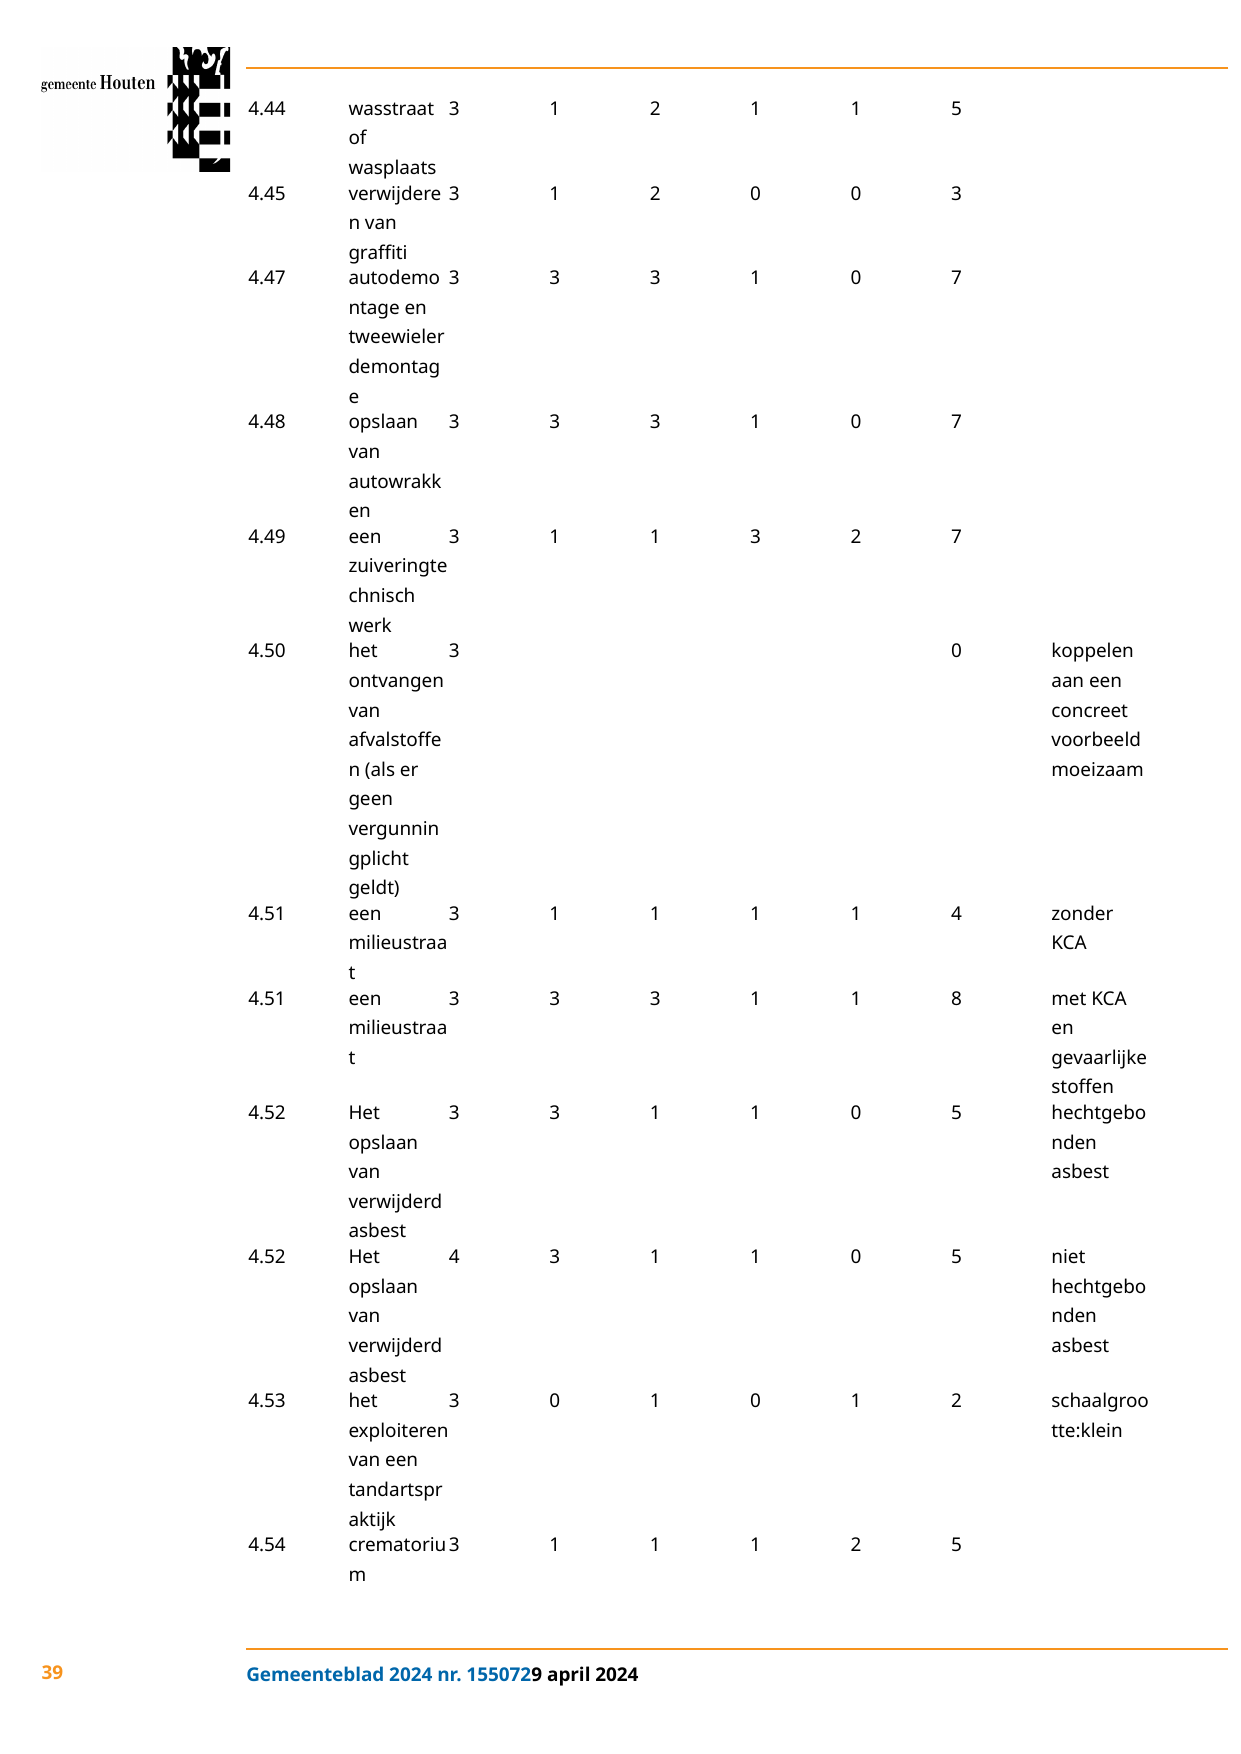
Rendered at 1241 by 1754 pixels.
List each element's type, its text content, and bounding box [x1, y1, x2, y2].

table_cell 1 [750, 265, 850, 409]
table_cell 5 [951, 1244, 1051, 1387]
table_cell 4.45 [248, 180, 348, 264]
table_cell [549, 638, 649, 900]
table_cell 4.53 [248, 1388, 348, 1532]
table_cell hechtgebonden asbest [1051, 1099, 1152, 1243]
table_cell 1 [750, 95, 850, 180]
table_cell 0 [951, 638, 1051, 900]
table_cell een zuiveringtechnisch werk [348, 523, 449, 638]
table_cell 3 [650, 265, 750, 409]
table_cell [650, 638, 750, 900]
table_cell 1 [850, 985, 951, 1099]
table_cell [850, 638, 951, 900]
table_cell 2 [850, 1532, 951, 1587]
table_cell 0 [549, 1388, 649, 1532]
table_cell 1 [850, 1388, 951, 1532]
table_cell 0 [850, 1099, 951, 1243]
table_cell crematorium [348, 1532, 449, 1587]
table_cell zonder KCA [1051, 900, 1152, 985]
table_cell 1 [750, 1244, 850, 1387]
table_cell 4.50 [248, 638, 348, 900]
table_cell 4 [449, 1244, 549, 1387]
table_cell 3 [449, 638, 549, 900]
table_cell 3 [449, 1532, 549, 1587]
table_cell 3 [549, 1099, 649, 1243]
table_cell 1 [850, 95, 951, 180]
table_cell 1 [650, 1388, 750, 1532]
table_cell [750, 638, 850, 900]
table_cell 3 [449, 409, 549, 523]
table_cell schaalgrootte:klein [1051, 1388, 1152, 1532]
table_cell 1 [650, 1244, 750, 1387]
table_cell 1 [650, 1099, 750, 1243]
table_cell 0 [850, 1244, 951, 1387]
table_cell 8 [951, 985, 1051, 1099]
table_cell 3 [449, 1099, 549, 1243]
table_cell niet hechtgebonden asbest [1051, 1244, 1152, 1387]
table_cell [1051, 265, 1152, 409]
table_cell 1 [549, 1532, 649, 1587]
table_cell 3 [549, 265, 649, 409]
table_cell 2 [650, 180, 750, 264]
table_cell 3 [449, 985, 549, 1099]
table_cell 4.47 [248, 265, 348, 409]
table_cell 2 [850, 523, 951, 638]
table_cell 3 [449, 95, 549, 180]
table_cell het exploiteren van een tandartspraktijk [348, 1388, 449, 1532]
table_cell [1051, 409, 1152, 523]
table_cell 5 [951, 1099, 1051, 1243]
table_cell 4.52 [248, 1099, 348, 1243]
table_cell opslaan van autowrakken [348, 409, 449, 523]
table_cell [1051, 95, 1152, 180]
table_cell 1 [750, 1532, 850, 1587]
table_cell 4 [951, 900, 1051, 985]
table_cell 0 [850, 265, 951, 409]
table_cell autodemontage en tweewielerdemontage [348, 265, 449, 409]
table_cell 3 [650, 985, 750, 1099]
table_cell 3 [750, 523, 850, 638]
table_cell 0 [750, 1388, 850, 1532]
table_cell 4.54 [248, 1532, 348, 1587]
table_cell 4.44 [248, 95, 348, 180]
table_cell [1051, 1532, 1152, 1587]
table_cell 1 [650, 900, 750, 985]
table_cell 1 [549, 95, 649, 180]
table_cell 3 [449, 523, 549, 638]
table_cell verwijderen van graffiti [348, 180, 449, 264]
table_cell 1 [750, 985, 850, 1099]
table_cell 3 [449, 900, 549, 985]
table_cell 0 [750, 180, 850, 264]
table_cell [1051, 523, 1152, 638]
table_cell 1 [549, 523, 649, 638]
table_cell 0 [850, 409, 951, 523]
table_cell [1051, 180, 1152, 264]
table_cell 5 [951, 1532, 1051, 1587]
table_cell met KCA en gevaarlijke stoffen [1051, 985, 1152, 1099]
table_cell 3 [449, 180, 549, 264]
table_cell Het opslaan van verwijderd asbest [348, 1099, 449, 1243]
table_cell Het opslaan van verwijderd asbest [348, 1244, 449, 1387]
table_cell 7 [951, 523, 1051, 638]
table_cell 0 [850, 180, 951, 264]
table_cell 2 [951, 1388, 1051, 1532]
table_cell 1 [750, 900, 850, 985]
table_cell het ontvangen van afvalstoffen (als er geen vergunningplicht geldt) [348, 638, 449, 900]
table_cell 5 [951, 95, 1051, 180]
table_cell 1 [650, 523, 750, 638]
table_cell 4.51 [248, 900, 348, 985]
table_cell een milieustraat [348, 900, 449, 985]
table_cell 4.52 [248, 1244, 348, 1387]
table_cell 1 [549, 180, 649, 264]
table_cell 1 [549, 900, 649, 985]
table_cell 3 [549, 1244, 649, 1387]
table_cell 3 [449, 265, 549, 409]
picture [41, 47, 231, 172]
table_cell wasstraat of wasplaats [348, 95, 449, 180]
table_cell 3 [549, 409, 649, 523]
table_cell 4.49 [248, 523, 348, 638]
table_cell 3 [549, 985, 649, 1099]
table_cell een milieustraat [348, 985, 449, 1099]
table_cell 2 [650, 95, 750, 180]
table_cell 3 [650, 409, 750, 523]
table_cell 1 [650, 1532, 750, 1587]
table_cell 1 [750, 409, 850, 523]
table_cell 4.48 [248, 409, 348, 523]
table_cell 7 [951, 409, 1051, 523]
table_cell 1 [850, 900, 951, 985]
table_cell koppelen aan een concreet voorbeeld moeizaam [1051, 638, 1152, 900]
table_cell 4.51 [248, 985, 348, 1099]
table_cell 7 [951, 265, 1051, 409]
table_cell 3 [951, 180, 1051, 264]
table_cell 1 [750, 1099, 850, 1243]
table_cell 3 [449, 1388, 549, 1532]
